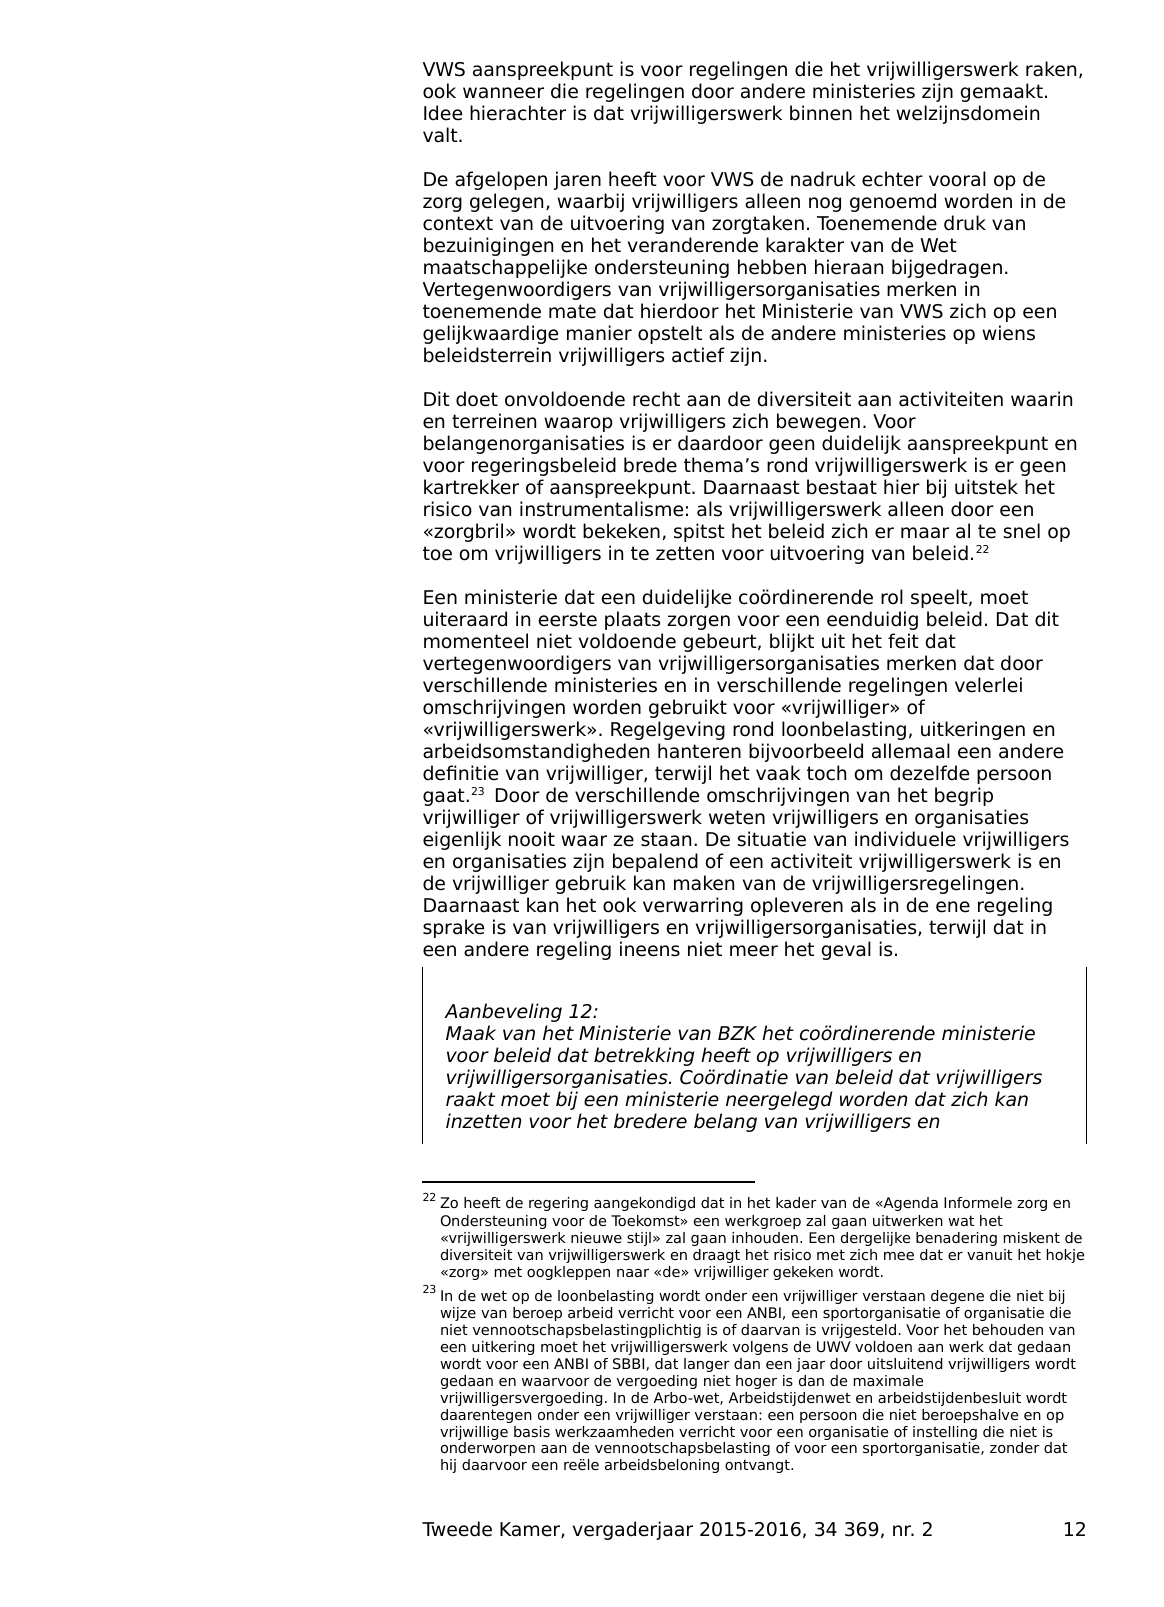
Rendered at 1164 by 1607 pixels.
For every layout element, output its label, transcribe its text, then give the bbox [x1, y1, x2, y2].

text Een ministerie dat een duidelijke coördinerende rol speelt, moet uiteraard in eerste plaats zorgen voor een eenduidig beleid. Dat dit momenteel niet voldoende gebeurt, blijkt uit het feit dat vertegenwoordigers van vrijwilligersorganisaties merken dat door verschillende ministeries en in verschillende regelingen velerlei omschrijvingen worden gebruikt voor «vrijwilliger» of «vrijwilligerswerk». Regelgeving rond loonbelasting, uitkeringen en arbeidsomstandigheden hanteren bijvoorbeeld allemaal een andere definitie van vrijwilliger, terwijl het vaak toch om dezelfde persoon gaat. Door de verschillende omschrijvingen van het begrip vrijwilliger of vrijwilligerswerk weten vrijwilligers en organisaties eigenlijk nooit waar ze staan. De situatie van individuele vrijwilligers en organisaties zijn bepalend of een activiteit vrijwilligerswerk is en de vrijwilliger gebruik kan maken van de vrijwilligersregelingen. Daarnaast kan het ook verwarring opleveren als in de ene regeling sprake is van vrijwilligers en vrijwilligersorganisaties, terwijl dat in een andere regeling ineens niet meer het geval is. [422, 587, 1087, 961]
text In de wet op de loonbelasting wordt onder een vrijwilliger verstaan degene die niet bij wijze van beroep arbeid verricht voor een ANBI, een sportorganisatie of organisatie die niet vennootschapsbelastingplichtig is of daarvan is vrijgesteld. Voor het behouden van een uitkering moet het vrijwilligerswerk volgens de UWV voldoen aan werk dat gedaan wordt voor een ANBI of SBBI, dat langer dan een jaar door uitsluitend vrijwilligers wordt gedaan en waarvoor de vergoeding niet hoger is dan de maximale vrijwilligersvergoeding. In de Arbo-wet, Arbeidstijdenwet en arbeidstijdenbesluit wordt daarentegen onder een vrijwilliger verstaan: een persoon die niet beroepshalve en op vrijwillige basis werkzaamheden verricht voor een organisatie of instelling die niet is onderworpen aan de vennootschapsbelasting of voor een sportorganisatie, zonder dat hij daarvoor een reële arbeidsbeloning ontvangt. [422, 1283, 1087, 1474]
text VWS aanspreekpunt is voor regelingen die het vrijwilligerswerk raken, ook wanneer die regelingen door andere ministeries zijn gemaakt. Idee hierachter is dat vrijwilligerswerk binnen het welzijnsdomein valt. [422, 59, 1087, 147]
table_header Aanbeveling 12: Maak van het Ministerie van BZK het coördinerende ministerie voor beleid dat betrekking heeft op vrijwilligers en vrijwilligersorganisaties. Coördinatie van beleid dat vrijwilligers raakt moet bij een ministerie neergelegd worden dat zich kan inzetten voor het bredere belang van vrijwilligers en [423, 967, 1086, 1144]
text Dit doet onvoldoende recht aan de diversiteit aan activiteiten waarin en terreinen waarop vrijwilligers zich bewegen. Voor belangenorganisaties is er daardoor geen duidelijk aanspreekpunt en voor regeringsbeleid brede thema’s rond vrijwilligerswerk is er geen kartrekker of aanspreekpunt. Daarnaast bestaat hier bij uitstek het risico van instrumentalisme: als vrijwilligerswerk alleen door een «zorgbril» wordt bekeken, spitst het beleid zich er maar al te snel op toe om vrijwilligers in te zetten voor uitvoering van beleid. [422, 389, 1087, 565]
text Zo heeft de regering aangekondigd dat in het kader van de «Agenda Informele zorg en Ondersteuning voor de Toekomst» een werkgroep zal gaan uitwerken wat het «vrijwilligerswerk nieuwe stijl» zal gaan inhouden. Een dergelijke benadering miskent de diversiteit van vrijwilligerswerk en draagt het risico met zich mee dat er vanuit het hokje «zorg» met oogkleppen naar «de» vrijwilliger gekeken wordt. [422, 1191, 1087, 1281]
text De afgelopen jaren heeft voor VWS de nadruk echter vooral op de zorg gelegen, waarbij vrijwilligers alleen nog genoemd worden in de context van de uitvoering van zorgtaken. Toenemende druk van bezuinigingen en het veranderende karakter van de Wet maatschappelijke ondersteuning hebben hieraan bijgedragen. Vertegenwoordigers van vrijwilligersorganisaties merken in toenemende mate dat hierdoor het Ministerie van VWS zich op een gelijkwaardige manier opstelt als de andere ministeries op wiens beleidsterrein vrijwilligers actief zijn. [422, 169, 1087, 367]
